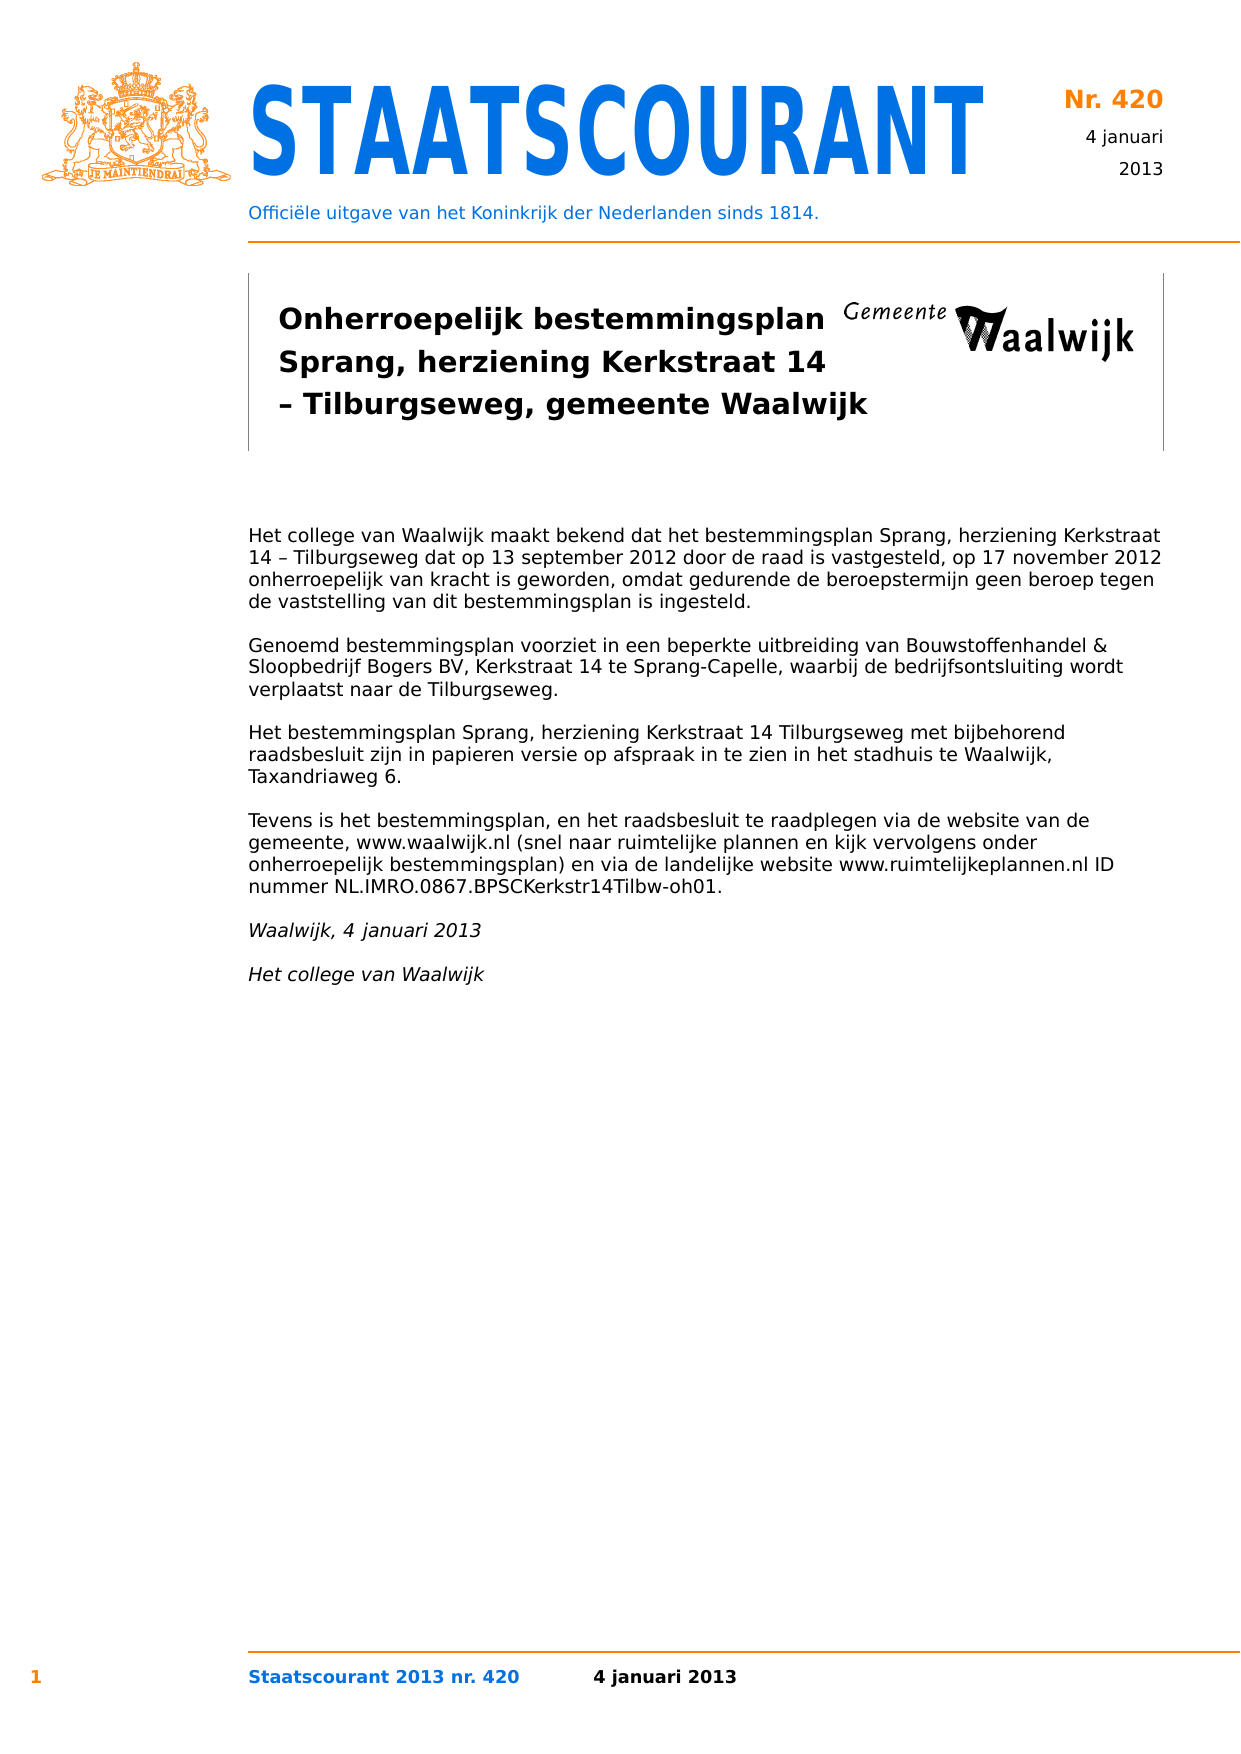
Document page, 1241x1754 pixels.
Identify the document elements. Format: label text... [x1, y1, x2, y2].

text Het college van Waalwijk [248, 964, 1163, 986]
table_header STAATSCOURANT [248, 62, 998, 203]
text Tevens is het bestemmingsplan, en het raadsbesluit te raadplegen via de website van de gemeente, www.waalwijk.nl (snel naar ruimtelijke plannen en kijk vervolgens onder onherroepelijk bestemmingsplan) en via de landelijke website www.ruimtelijkeplannen.nl ID nummer NL.IMRO.0867.BPSCKerkstr14Tilbw-oh01. [248, 810, 1163, 898]
text Waalwijk, 4 januari 2013 [248, 920, 1163, 942]
table_header Nr. 420 [998, 62, 1240, 121]
text Genoemd bestemmingsplan voorziet in een beperkte uitbreiding van Bouwstoffenhandel & Sloopbedrijf Bogers BV, Kerkstraat 14 te Sprang-Capelle, waarbij de bedrijfsontsluiting wordt verplaatst naar de Tilburgseweg. [248, 634, 1163, 700]
table_header [25, 62, 248, 241]
table_cell 2013 [998, 153, 1240, 203]
text Het college van Waalwijk maakt bekend dat het bestemmingsplan Sprang, herziening Kerkstraat 14 – Tilburgseweg dat op 13 september 2012 door de raad is vastgesteld, op 17 november 2012 onherroepelijk van kracht is geworden, omdat gedurende de beroepstermijn geen beroep tegen de vaststelling van dit bestemmingsplan is ingesteld. [248, 525, 1163, 613]
picture [844, 302, 1134, 362]
table_cell 4 januari [998, 121, 1240, 153]
subtitle Onherroepelijk bestemmingsplan Sprang, herziening Kerkstraat 14 – Tilburgseweg, gemeente Waalwijk [249, 273, 1163, 451]
table_cell Officiële uitgave van het Koninkrijk der Nederlanden sinds 1814. [248, 203, 1240, 241]
picture [41, 62, 231, 186]
text Het bestemmingsplan Sprang, herziening Kerkstraat 14 Tilburgseweg met bijbehorend raadsbesluit zijn in papieren versie op afspraak in te zien in het stadhuis te Waalwijk, Taxandriaweg 6. [248, 722, 1163, 788]
